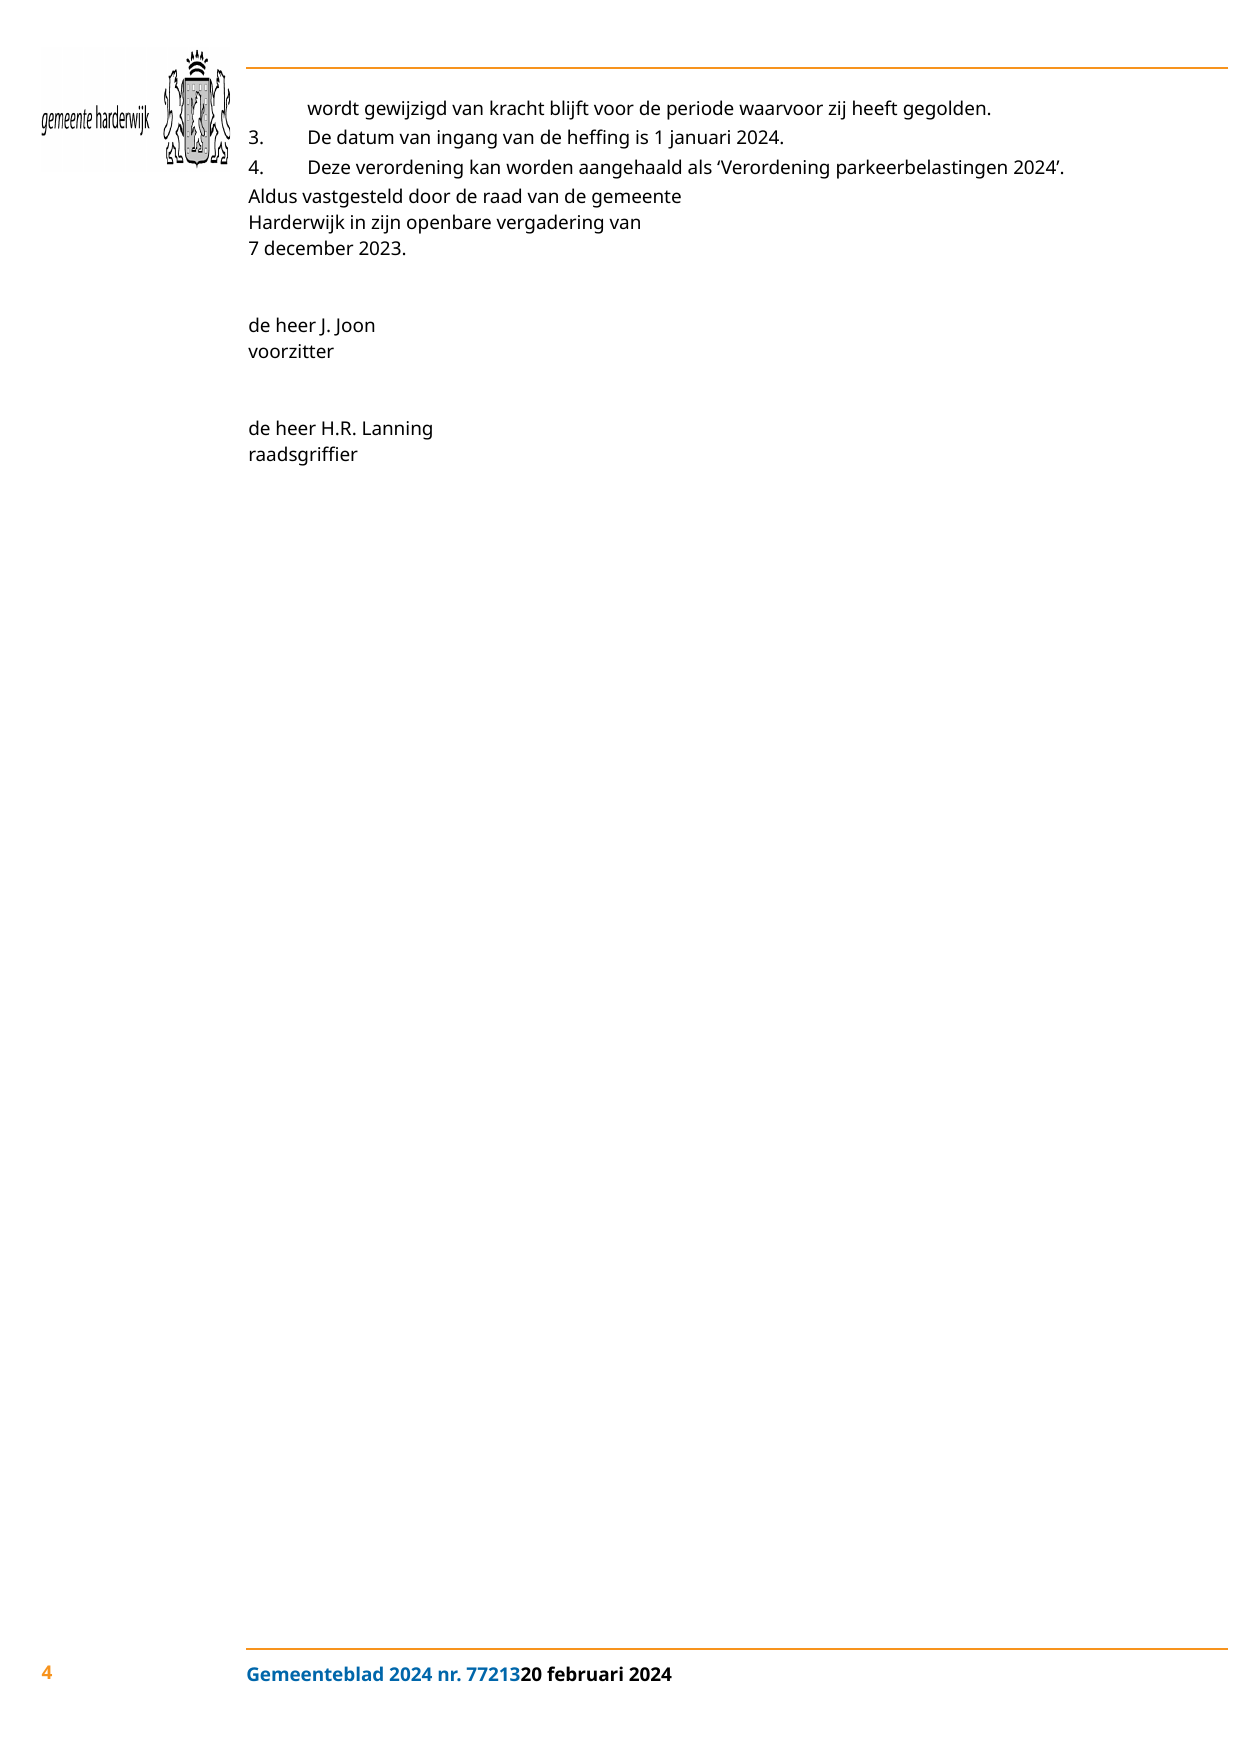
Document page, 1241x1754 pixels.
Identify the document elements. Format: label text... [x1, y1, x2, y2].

text 7 december 2023. [248, 235, 1152, 261]
text Aldus vastgesteld door de raad van de gemeente [248, 183, 1152, 209]
picture [41, 47, 231, 172]
list Deze verordening kan worden aangehaald als ‘Verordening parkeerbelastingen 2024’. [248, 154, 1152, 180]
text Harderwijk in zijn openbare vergadering van [248, 209, 1152, 235]
text de heer H.R. Lanning [248, 415, 1152, 441]
list De datum van ingang van de heffing is 1 januari 2024. [248, 124, 1152, 150]
text de heer J. Joon [248, 312, 1152, 338]
list wordt gewijzigd van kracht blijft voor de periode waarvoor zij heeft gegolden. [248, 95, 1152, 121]
text voorzitter [248, 338, 1152, 364]
text raadsgriffier [248, 441, 1152, 467]
